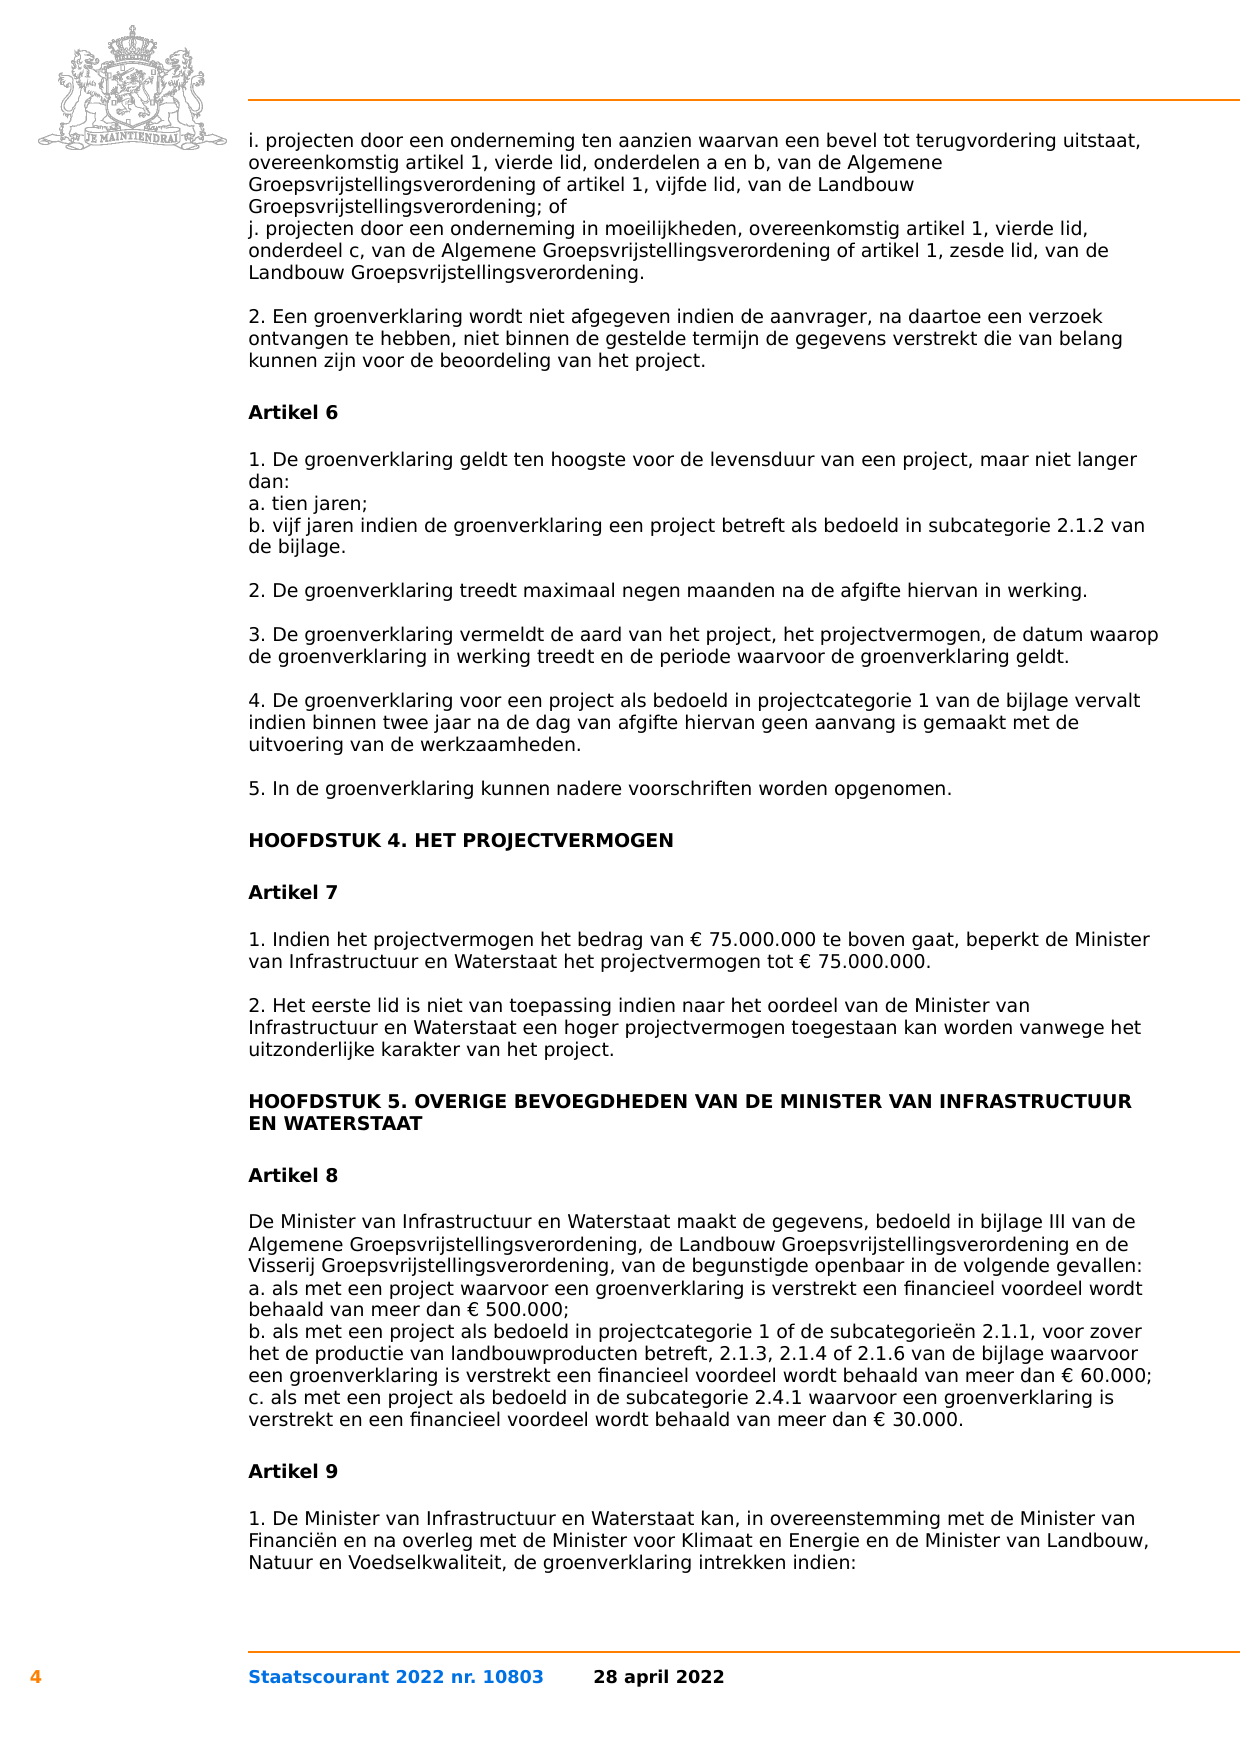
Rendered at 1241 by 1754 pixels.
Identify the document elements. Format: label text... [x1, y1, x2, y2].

text 2. Een groenverklaring wordt niet afgegeven indien de aanvrager, na daartoe een verzoek ontvangen te hebben, niet binnen de gestelde termijn de gegevens verstrekt die van belang kunnen zijn voor de beoordeling van het project. [248, 306, 1163, 372]
picture [38, 25, 227, 150]
text 1. De Minister van Infrastructuur en Waterstaat kan, in overeenstemming met de Minister van Financiën en na overleg met de Minister voor Klimaat en Energie en de Minister van Landbouw, Natuur en Voedselkwaliteit, de groenverklaring intrekken indien: [248, 1508, 1163, 1574]
text b. als met een project als bedoeld in projectcategorie 1 of de subcategorieën 2.1.1, voor zover het de productie van landbouwproducten betreft, 2.1.3, 2.1.4 of 2.1.6 van de bijlage waarvoor een groenverklaring is verstrekt een financieel voordeel wordt behaald van meer dan € 60.000; [248, 1321, 1163, 1387]
subtitle Artikel 7 [248, 882, 1163, 904]
text 3. De groenverklaring vermeldt de aard van het project, het projectvermogen, de datum waarop de groenverklaring in werking treedt en de periode waarvoor de groenverklaring geldt. [248, 624, 1163, 668]
text 1. De groenverklaring geldt ten hoogste voor de levensduur van een project, maar niet langer dan: [248, 448, 1163, 492]
text 4. De groenverklaring voor een project als bedoeld in projectcategorie 1 van de bijlage vervalt indien binnen twee jaar na de dag van afgifte hiervan geen aanvang is gemaakt met de uitvoering van de werkzaamheden. [248, 690, 1163, 756]
text De Minister van Infrastructuur en Waterstaat maakt de gegevens, bedoeld in bijlage III van de Algemene Groepsvrijstellingsverordening, de Landbouw Groepsvrijstellingsverordening en de Visserij Groepsvrijstellingsverordening, van de begunstigde openbaar in de volgende gevallen: [248, 1211, 1163, 1277]
text b. vijf jaren indien de groenverklaring een project betreft als bedoeld in subcategorie 2.1.2 van de bijlage. [248, 514, 1163, 558]
text a. als met een project waarvoor een groenverklaring is verstrekt een financieel voordeel wordt behaald van meer dan € 500.000; [248, 1277, 1163, 1321]
subtitle HOOFDSTUK 4. HET PROJECTVERMOGEN [248, 830, 1163, 852]
text 5. In de groenverklaring kunnen nadere voorschriften worden opgenomen. [248, 778, 1163, 800]
text 2. Het eerste lid is niet van toepassing indien naar het oordeel van de Minister van Infrastructuur en Waterstaat een hoger projectvermogen toegestaan kan worden vanwege het uitzonderlijke karakter van het project. [248, 994, 1163, 1061]
text 2. De groenverklaring treedt maximaal negen maanden na de afgifte hiervan in werking. [248, 580, 1163, 602]
subtitle HOOFDSTUK 5. OVERIGE BEVOEGDHEDEN VAN DE MINISTER VAN INFRASTRUCTUUR EN WATERSTAAT [248, 1091, 1163, 1134]
text a. tien jaren; [248, 492, 1163, 514]
subtitle Artikel 9 [248, 1461, 1163, 1483]
text j. projecten door een onderneming in moeilijkheden, overeenkomstig artikel 1, vierde lid, onderdeel c, van de Algemene Groepsvrijstellingsverordening of artikel 1, zesde lid, van de Landbouw Groepsvrijstellingsverordening. [248, 218, 1163, 284]
text i. projecten door een onderneming ten aanzien waarvan een bevel tot terugvordering uitstaat, overeenkomstig artikel 1, vierde lid, onderdelen a en b, van de Algemene Groepsvrijstellingsverordening of artikel 1, vijfde lid, van de Landbouw Groepsvrijstellingsverordening; of [248, 130, 1163, 218]
subtitle Artikel 8 [248, 1164, 1163, 1186]
text 1. Indien het projectvermogen het bedrag van € 75.000.000 te boven gaat, beperkt de Minister van Infrastructuur en Waterstaat het projectvermogen tot € 75.000.000. [248, 929, 1163, 973]
subtitle Artikel 6 [248, 402, 1163, 423]
text c. als met een project als bedoeld in de subcategorie 2.4.1 waarvoor een groenverklaring is verstrekt en een financieel voordeel wordt behaald van meer dan € 30.000. [248, 1387, 1163, 1431]
